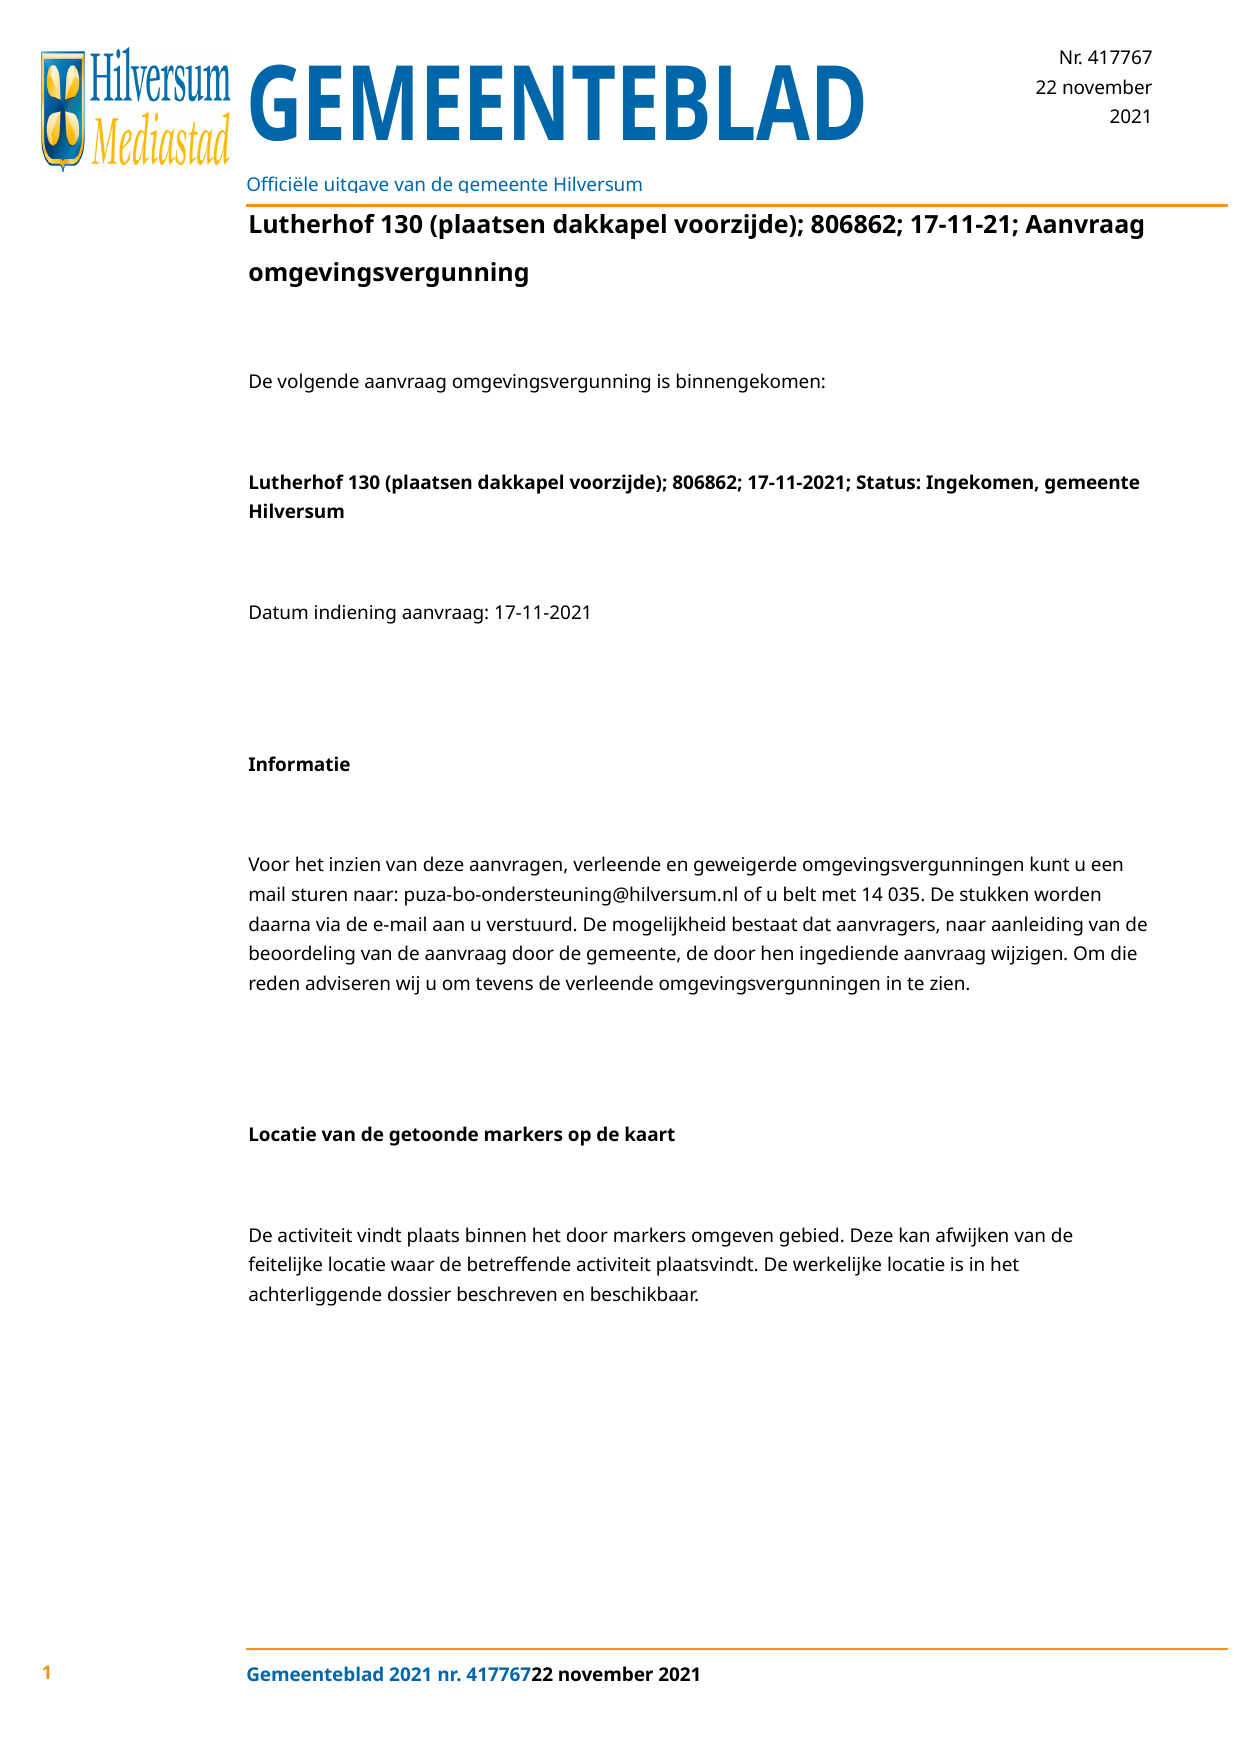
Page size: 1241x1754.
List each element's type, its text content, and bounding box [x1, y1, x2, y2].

picture [41, 47, 231, 172]
text De volgende aanvraag omgevingsvergunning is binnengekomen: [248, 368, 1152, 394]
text De activiteit vindt plaats binnen het door markers omgeven gebied. Deze kan afwijken van de feitelijke locatie waar de betreffende activiteit plaatsvindt. De werkelijke locatie is in het achterliggende dossier beschreven en beschikbaar. [248, 1222, 1152, 1307]
text Informatie [248, 751, 1152, 777]
text Datum indiening aanvraag: 17-11-2021 [248, 599, 1152, 625]
text Lutherhof 130 (plaatsen dakkapel voorzijde); 806862; 17-11-2021; Status: Ingekomen, gemeente Hilversum [248, 469, 1152, 524]
text Voor het inzien van deze aanvragen, verleende en geweigerde omgevingsvergunningen kunt u een mail sturen naar: puza-bo-ondersteuning@hilversum.nl of u belt met 14 035. De stukken worden daarna via de e-mail aan u verstuurd. De mogelijkheid bestaat dat aanvragers, naar aanleiding van de beoordeling van de aanvraag door de gemeente, de door hen ingediende aanvraag wijzigen. Om die reden adviseren wij u om tevens de verleende omgevingsvergunningen in te zien. [248, 852, 1152, 996]
text Lutherhof 130 (plaatsen dakkapel voorzijde); 806862; 17-11-21; Aanvraag omgevingsvergunning [248, 207, 1152, 288]
text Locatie van de getoonde markers op de kaart [248, 1121, 1152, 1147]
